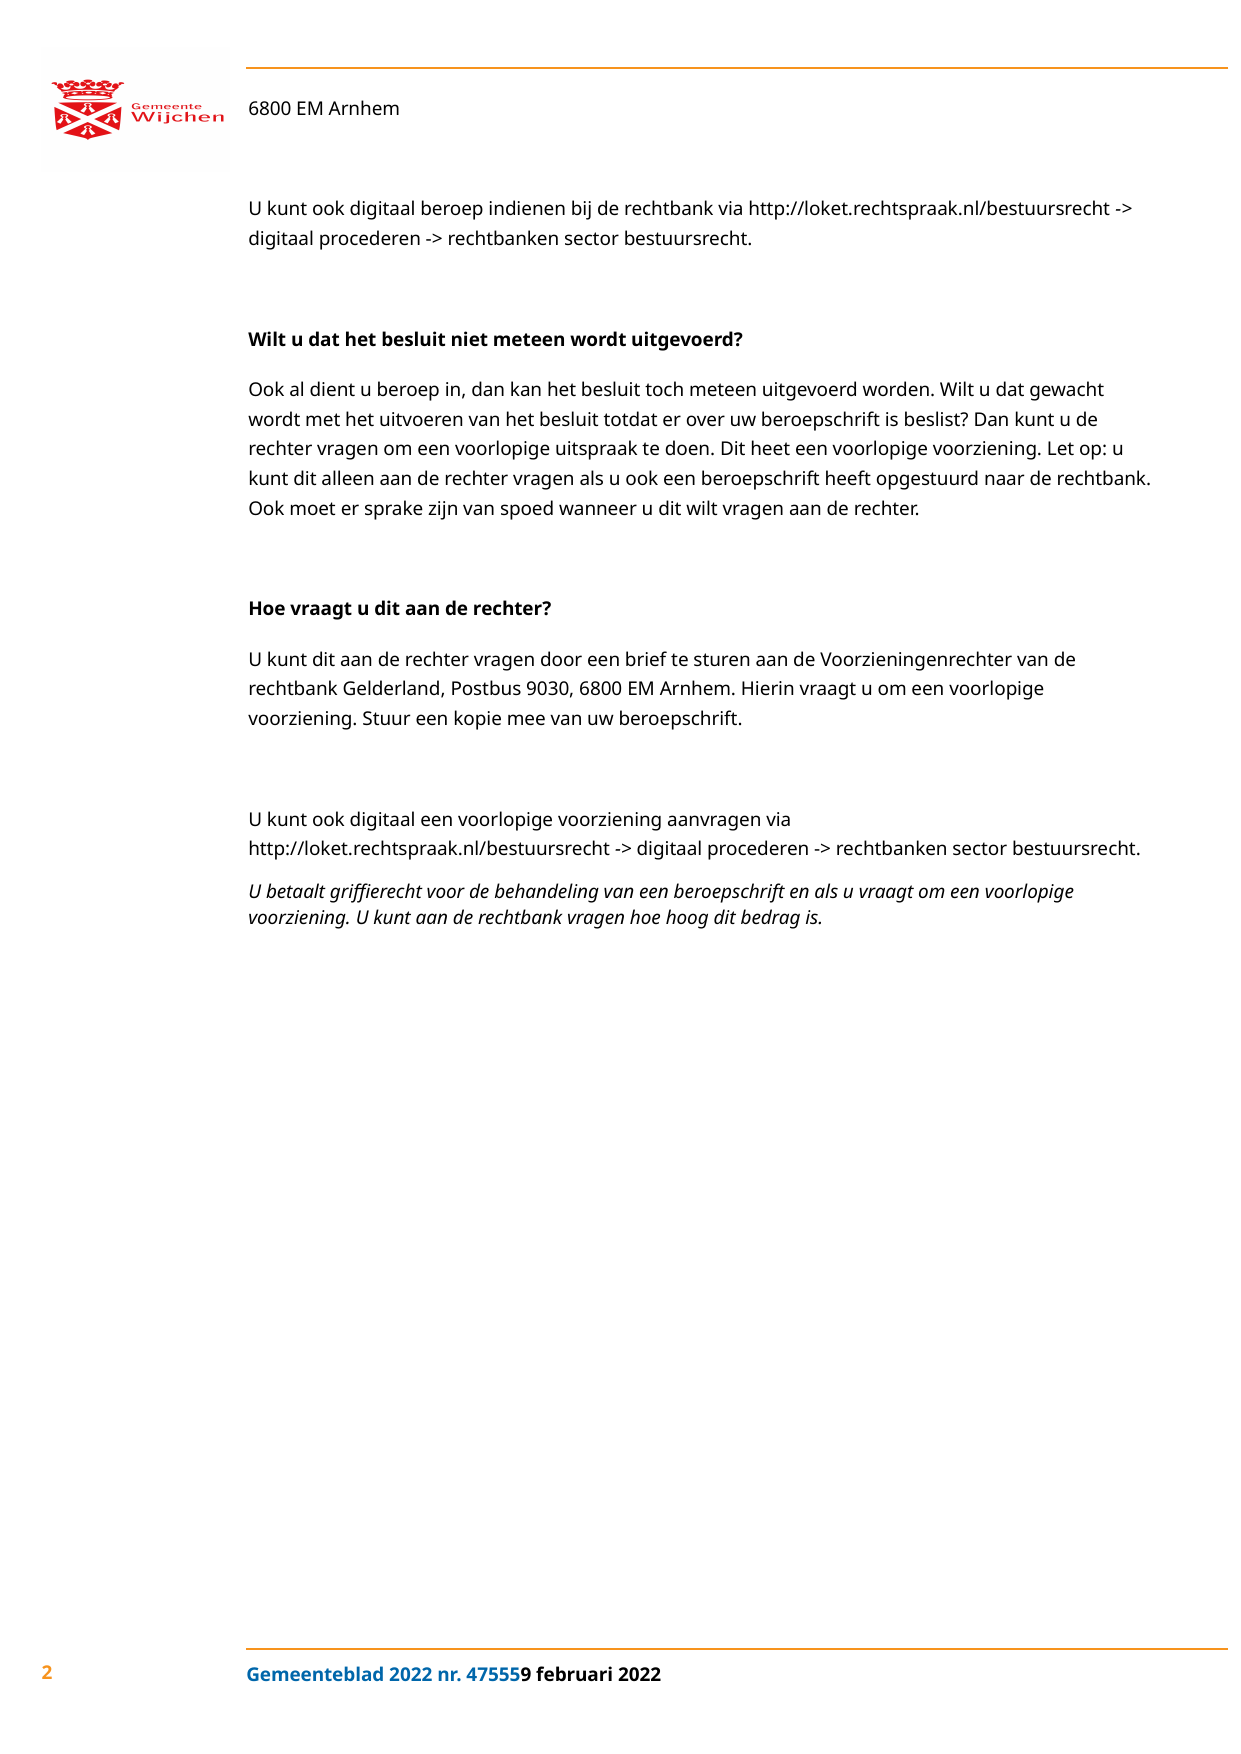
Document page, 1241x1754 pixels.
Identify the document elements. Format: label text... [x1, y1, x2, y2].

text Ook al dient u beroep in, dan kan het besluit toch meteen uitgevoerd worden. Wilt u dat gewacht wordt met het uitvoeren van het besluit totdat er over uw beroepschrift is beslist? Dan kunt u de rechter vragen om een voorlopige uitspraak te doen. Dit heet een voorlopige voorziening. Let op: u kunt dit alleen aan de rechter vragen als u ook een beroepschrift heeft opgestuurd naar de rechtbank. Ook moet er sprake zijn van spoed wanneer u dit wilt vragen aan de rechter. [248, 376, 1152, 521]
text Hoe vraagt u dit aan de rechter? [248, 596, 1152, 621]
text U kunt ook digitaal een voorlopige voorziening aanvragen via http://loket.rechtspraak.nl/bestuursrecht -> digitaal procederen -> rechtbanken sector bestuursrecht. [248, 806, 1152, 861]
text Wilt u dat het besluit niet meteen wordt uitgevoerd? [248, 326, 1152, 352]
text U kunt dit aan de rechter vragen door een brief te sturen aan de Voorzieningenrechter van de rechtbank Gelderland, Postbus 9030, 6800 EM Arnhem. Hierin vraagt u om een voorlopige voorziening. Stuur een kopie mee van uw beroepschrift. [248, 646, 1152, 731]
text U betaalt griffierecht voor de behandeling van een beroepschrift en als u vraagt om een voorlopige voorziening. U kunt aan de rechtbank vragen hoe hoog dit bedrag is. [248, 879, 1152, 930]
picture [41, 47, 231, 172]
text U kunt ook digitaal beroep indienen bij de rechtbank via http://loket.rechtspraak.nl/bestuursrecht -> digitaal procederen -> rechtbanken sector bestuursrecht. [248, 196, 1152, 251]
text 6800 EM Arnhem [248, 95, 1152, 121]
